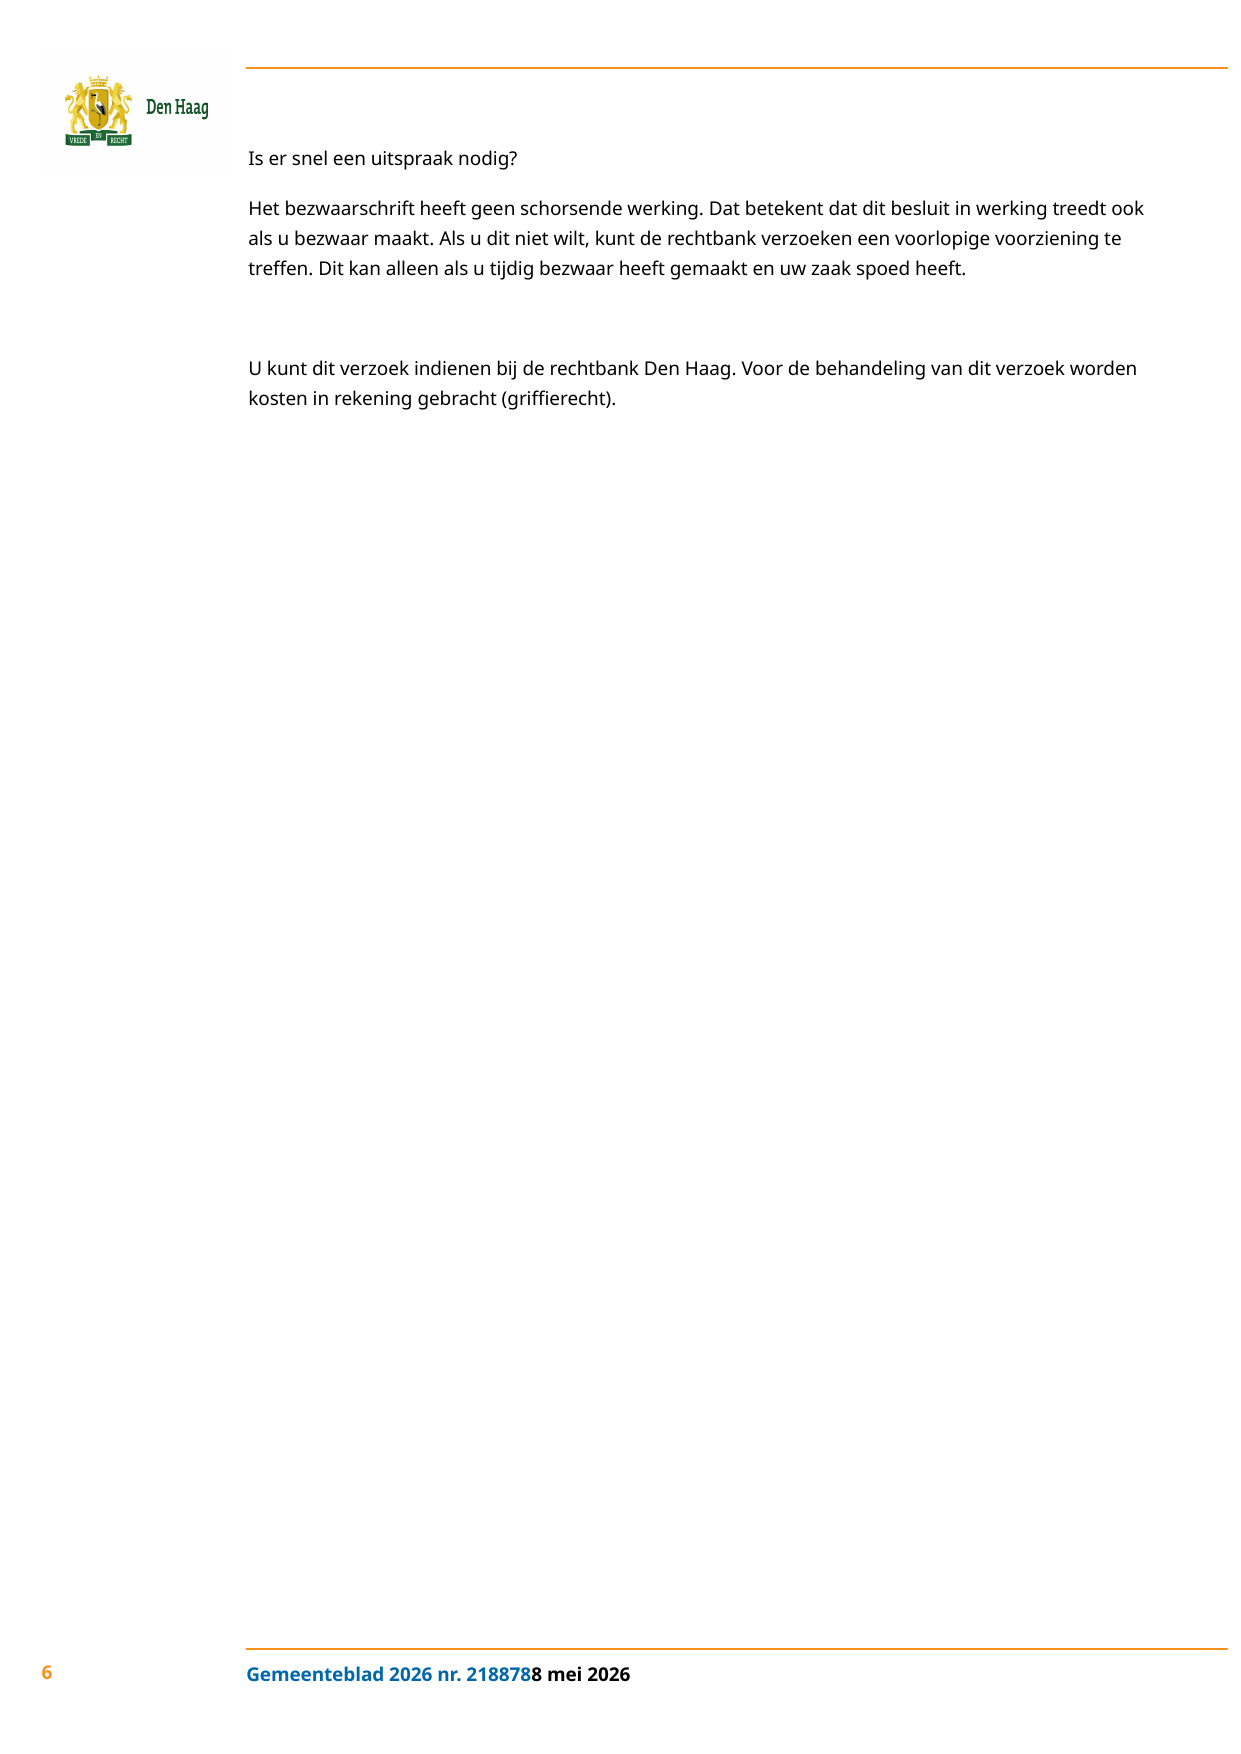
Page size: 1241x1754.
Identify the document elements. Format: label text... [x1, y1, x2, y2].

text Het bezwaarschrift heeft geen schorsende werking. Dat betekent dat dit besluit in werking treedt ook als u bezwaar maakt. Als u dit niet wilt, kunt de rechtbank verzoeken een voorlopige voorziening te treffen. Dit kan alleen als u tijdig bezwaar heeft gemaakt en uw zaak spoed heeft. [248, 196, 1152, 281]
text Is er snel een uitspraak nodig? [248, 145, 1152, 171]
picture [41, 47, 231, 172]
text U kunt dit verzoek indienen bij de rechtbank Den Haag. Voor de behandeling van dit verzoek worden kosten in rekening gebracht (griffierecht). [248, 356, 1152, 411]
